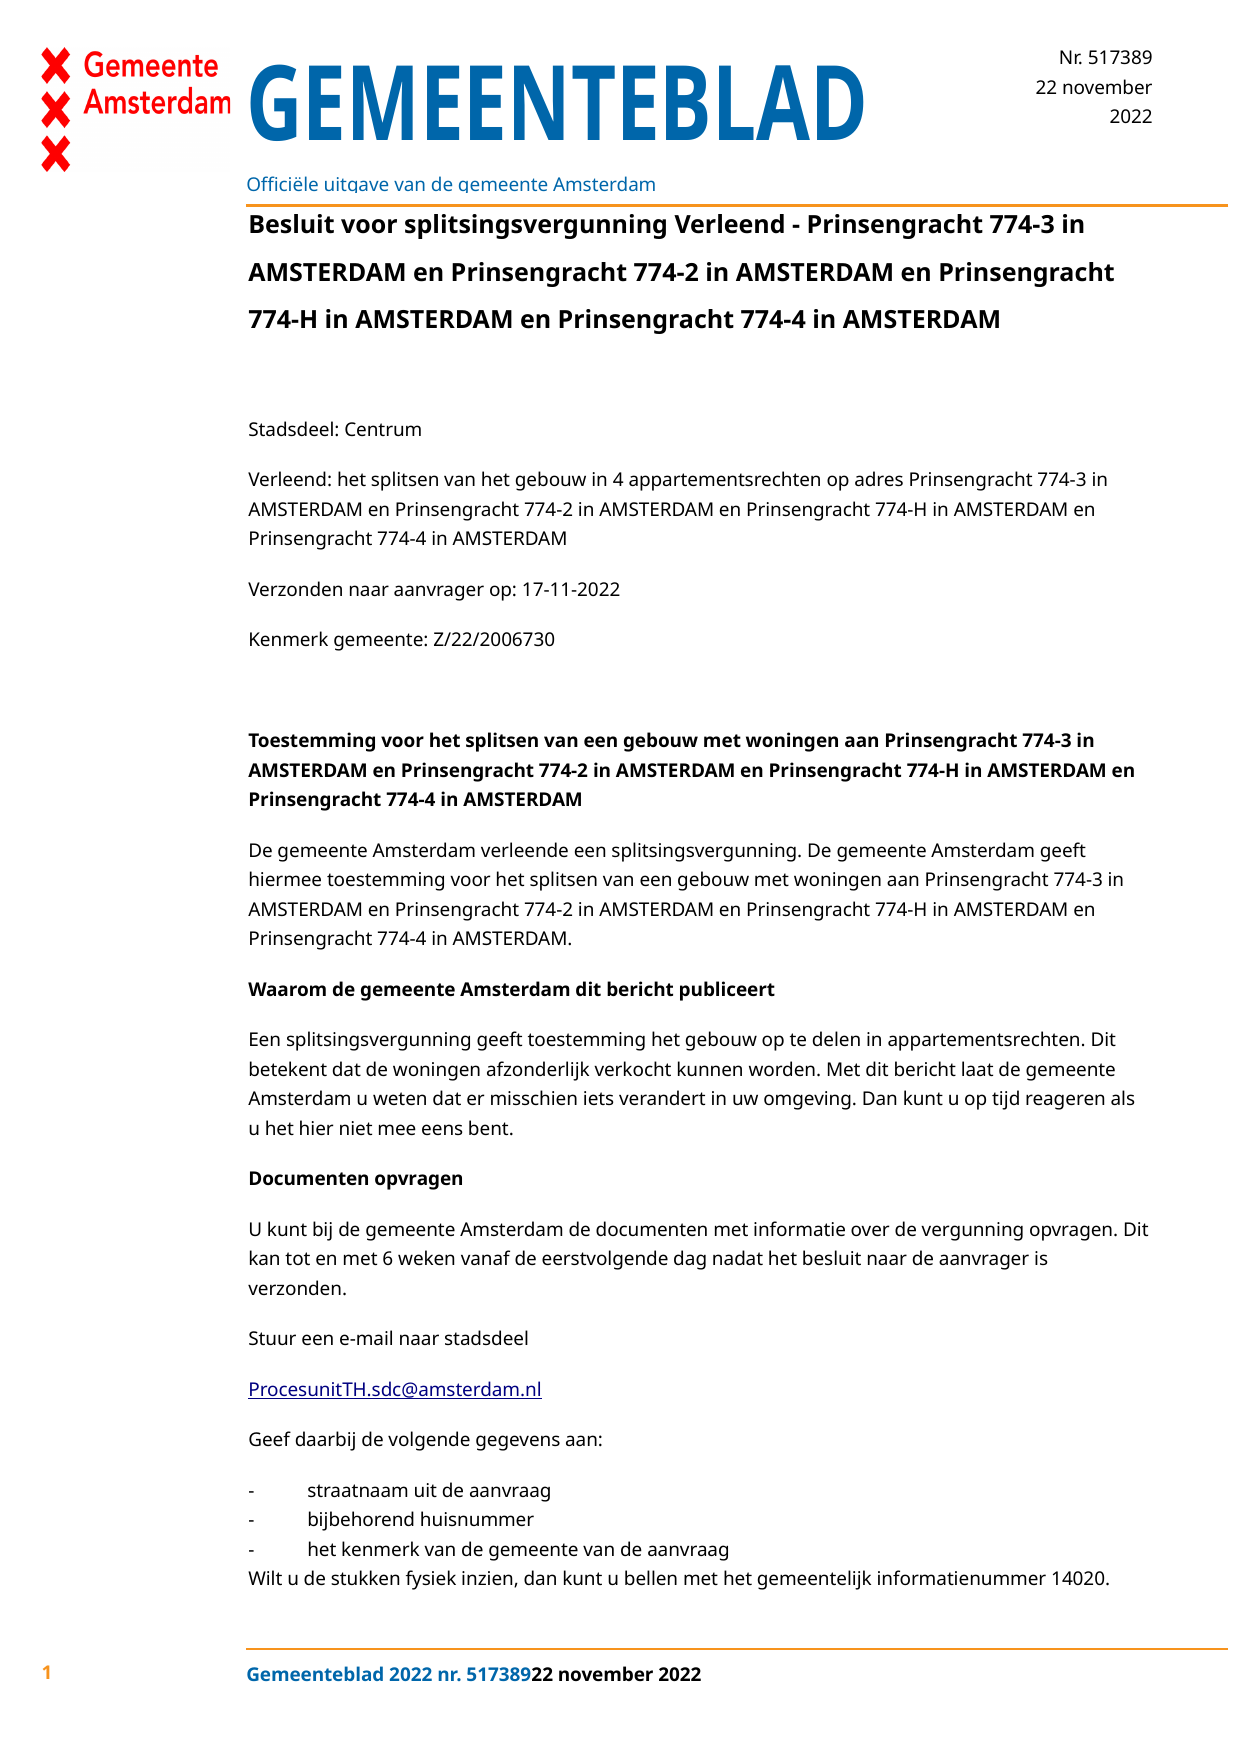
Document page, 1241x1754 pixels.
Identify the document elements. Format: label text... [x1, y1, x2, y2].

list het kenmerk van de gemeente van de aanvraag [248, 1536, 1152, 1562]
text Documenten opvragen [248, 1166, 1152, 1191]
list straatnaam uit de aanvraag [248, 1477, 1152, 1502]
text Kenmerk gemeente: Z/22/2006730 [248, 626, 1152, 652]
text U kunt bij de gemeente Amsterdam de documenten met informatie over de vergunning opvragen. Dit kan tot en met 6 weken vanaf de eerstvolgende dag nadat het besluit naar de aanvrager is verzonden. [248, 1216, 1152, 1301]
text ProcesunitTH.sdc@amsterdam.nl [248, 1376, 1152, 1402]
text Stuur een e-mail naar stadsdeel [248, 1326, 1152, 1351]
text Verzonden naar aanvrager op: 17-11-2022 [248, 576, 1152, 602]
text Waarom de gemeente Amsterdam dit bericht publiceert [248, 976, 1152, 1002]
text Geef daarbij de volgende gegevens aan: [248, 1426, 1152, 1452]
text Besluit voor splitsingsvergunning Verleend - Prinsengracht 774-3 in AMSTERDAM en Prinsengracht 774-2 in AMSTERDAM en Prinsengracht 774-H in AMSTERDAM en Prinsengracht 774-4 in AMSTERDAM [248, 207, 1152, 336]
text Verleend: het splitsen van het gebouw in 4 appartementsrechten op adres Prinsengracht 774-3 in AMSTERDAM en Prinsengracht 774-2 in AMSTERDAM en Prinsengracht 774-H in AMSTERDAM en Prinsengracht 774-4 in AMSTERDAM [248, 466, 1152, 551]
text Wilt u de stukken fysiek inzien, dan kunt u bellen met het gemeentelijk informatienummer 14020. [248, 1566, 1152, 1591]
text Toestemming voor het splitsen van een gebouw met woningen aan Prinsengracht 774-3 in AMSTERDAM en Prinsengracht 774-2 in AMSTERDAM en Prinsengracht 774-H in AMSTERDAM en Prinsengracht 774-4 in AMSTERDAM [248, 727, 1152, 812]
text De gemeente Amsterdam verleende een splitsingsvergunning. De gemeente Amsterdam geeft hiermee toestemming voor het splitsen van een gebouw met woningen aan Prinsengracht 774-3 in AMSTERDAM en Prinsengracht 774-2 in AMSTERDAM en Prinsengracht 774-H in AMSTERDAM en Prinsengracht 774-4 in AMSTERDAM. [248, 837, 1152, 951]
text Een splitsingsvergunning geeft toestemming het gebouw op te delen in appartementsrechten. Dit betekent dat de woningen afzonderlijk verkocht kunnen worden. Met dit bericht laat de gemeente Amsterdam u weten dat er misschien iets verandert in uw omgeving. Dan kunt u op tijd reageren als u het hier niet mee eens bent. [248, 1026, 1152, 1141]
list bijbehorend huisnummer [248, 1506, 1152, 1532]
text Stadsdeel: Centrum [248, 416, 1152, 442]
picture [41, 47, 231, 172]
